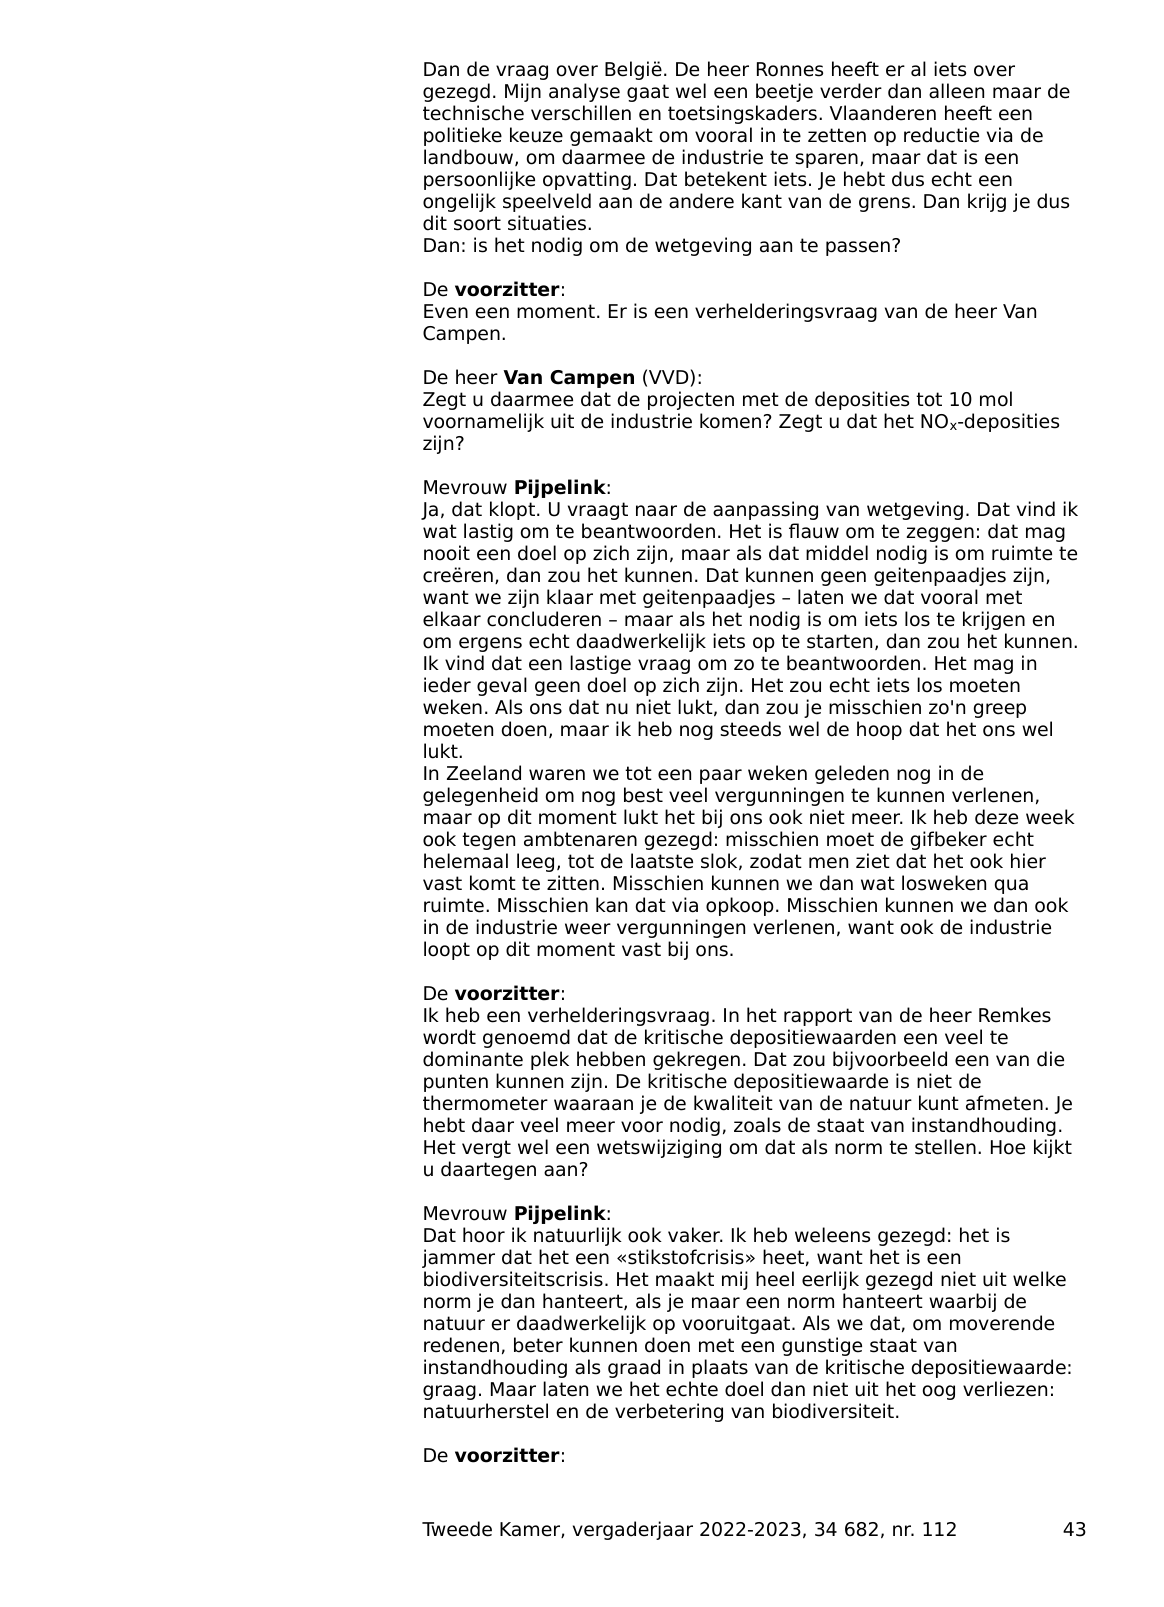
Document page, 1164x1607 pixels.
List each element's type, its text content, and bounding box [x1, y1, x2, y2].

text Mevrouw Pijpelink: [422, 1203, 1087, 1225]
text Even een moment. Er is een verhelderingsvraag van de heer Van Campen. [422, 301, 1087, 345]
text Zegt u daarmee dat de projecten met de deposities tot 10 mol voornamelijk uit de industrie komen? Zegt u dat het NOx-deposities zijn? [422, 389, 1087, 455]
text Dan de vraag over België. De heer Ronnes heeft er al iets over gezegd. Mijn analyse gaat wel een beetje verder dan alleen maar de technische verschillen en toetsingskaders. Vlaanderen heeft een politieke keuze gemaakt om vooral in te zetten op reductie via de landbouw, om daarmee de industrie te sparen, maar dat is een persoonlijke opvatting. Dat betekent iets. Je hebt dus echt een ongelijk speelveld aan de andere kant van de grens. Dan krijg je dus dit soort situaties. [422, 59, 1087, 235]
text De heer Van Campen (VVD): [422, 367, 1087, 389]
text In Zeeland waren we tot een paar weken geleden nog in de gelegenheid om nog best veel vergunningen te kunnen verlenen, maar op dit moment lukt het bij ons ook niet meer. Ik heb deze week ook tegen ambtenaren gezegd: misschien moet de gifbeker echt helemaal leeg, tot de laatste slok, zodat men ziet dat het ook hier vast komt te zitten. Misschien kunnen we dan wat losweken qua ruimte. Misschien kan dat via opkoop. Misschien kunnen we dan ook in de industrie weer vergunningen verlenen, want ook de industrie loopt op dit moment vast bij ons. [422, 763, 1087, 961]
text Dat hoor ik natuurlijk ook vaker. Ik heb weleens gezegd: het is jammer dat het een «stikstofcrisis» heet, want het is een biodiversiteitscrisis. Het maakt mij heel eerlijk gezegd niet uit welke norm je dan hanteert, als je maar een norm hanteert waarbij de natuur er daadwerkelijk op vooruitgaat. Als we dat, om moverende redenen, beter kunnen doen met een gunstige staat van instandhouding als graad in plaats van de kritische depositiewaarde: graag. Maar laten we het echte doel dan niet uit het oog verliezen: natuurherstel en de verbetering van biodiversiteit. [422, 1225, 1087, 1423]
text Ja, dat klopt. U vraagt naar de aanpassing van wetgeving. Dat vind ik wat lastig om te beantwoorden. Het is flauw om te zeggen: dat mag nooit een doel op zich zijn, maar als dat middel nodig is om ruimte te creëren, dan zou het kunnen. Dat kunnen geen geitenpaadjes zijn, want we zijn klaar met geitenpaadjes – laten we dat vooral met elkaar concluderen – maar als het nodig is om iets los te krijgen en om ergens echt daadwerkelijk iets op te starten, dan zou het kunnen. Ik vind dat een lastige vraag om zo te beantwoorden. Het mag in ieder geval geen doel op zich zijn. Het zou echt iets los moeten weken. Als ons dat nu niet lukt, dan zou je misschien zo'n greep moeten doen, maar ik heb nog steeds wel de hoop dat het ons wel lukt. [422, 499, 1087, 763]
text Mevrouw Pijpelink: [422, 477, 1087, 499]
text De voorzitter: [422, 983, 1087, 1005]
text Ik heb een verhelderingsvraag. In het rapport van de heer Remkes wordt genoemd dat de kritische depositiewaarden een veel te dominante plek hebben gekregen. Dat zou bijvoorbeeld een van die punten kunnen zijn. De kritische depositiewaarde is niet de thermometer waaraan je de kwaliteit van de natuur kunt afmeten. Je hebt daar veel meer voor nodig, zoals de staat van instandhouding. Het vergt wel een wetswijziging om dat als norm te stellen. Hoe kijkt u daartegen aan? [422, 1005, 1087, 1181]
text De voorzitter: [422, 1445, 1087, 1467]
text Dan: is het nodig om de wetgeving aan te passen? [422, 235, 1087, 257]
text De voorzitter: [422, 279, 1087, 301]
